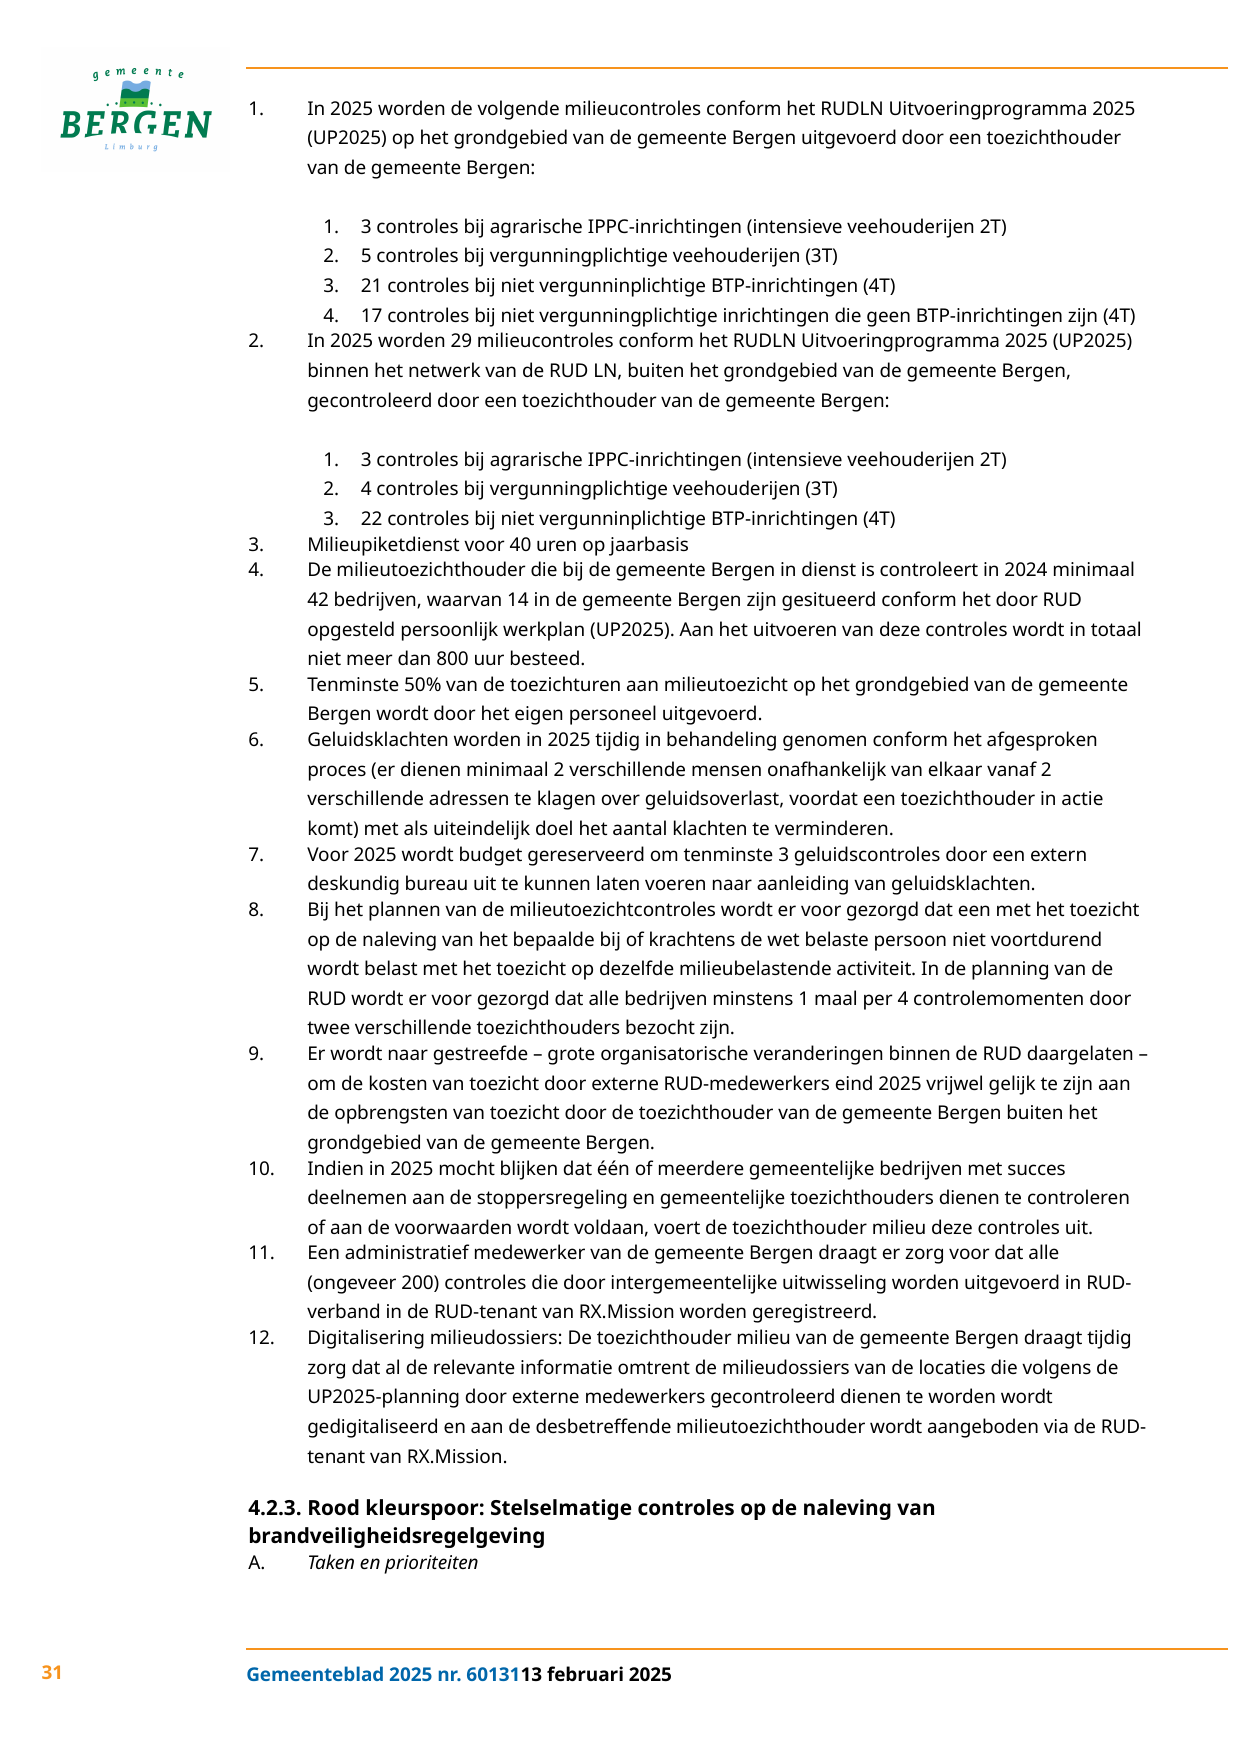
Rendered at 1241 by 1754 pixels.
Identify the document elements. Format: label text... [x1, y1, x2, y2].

table_cell Er wordt naar gestreefde – grote organisatorische veranderingen binnen de RUD daargelaten – om de kosten van toezicht door externe RUD-medewerkers eind 2025 vrijwel gelijk te zijn aan de opbrengsten van toezicht door de toezichthouder van de gemeente Bergen buiten het grondgebied van de gemeente Bergen. [248, 1040, 1152, 1155]
table_cell Voor 2025 wordt budget gereserveerd om tenminste 3 geluidscontroles door een extern deskundig bureau uit te kunnen laten voeren naar aanleiding van geluidsklachten. [248, 841, 1152, 896]
table_cell Milieupiketdienst voor 40 uren op jaarbasis [248, 531, 1152, 557]
picture [41, 47, 231, 172]
table_cell In 2025 worden de volgende milieucontroles conform het RUDLN Uitvoeringprogramma 2025 (UP2025) op het grondgebied van de gemeente Bergen uitgevoerd door een toezichthouder van de gemeente Bergen: 3 controles bij agrarische IPPC-inrichtingen (intensieve veehouderijen 2T) 5 controles bij vergunningplichtige veehouderijen (3T) 21 controles bij niet vergunninplichtige BTP-inrichtingen (4T) 17 controles bij niet vergunningplichtige inrichtingen die geen BTP-inrichtingen zijn (4T) [248, 95, 1152, 328]
table_cell Indien in 2025 mocht blijken dat één of meerdere gemeentelijke bedrijven met succes deelnemen aan de stoppersregeling en gemeentelijke toezichthouders dienen te controleren of aan de voorwaarden wordt voldaan, voert de toezichthouder milieu deze controles uit. [248, 1155, 1152, 1239]
table_cell Bij het plannen van de milieutoezichtcontroles wordt er voor gezorgd dat een met het toezicht op de naleving van het bepaalde bij of krachtens de wet belaste persoon niet voortdurend wordt belast met het toezicht op dezelfde milieubelastende activiteit. In de planning van de RUD wordt er voor gezorgd dat alle bedrijven minstens 1 maal per 4 controlemomenten door twee verschillende toezichthouders bezocht zijn. [248, 896, 1152, 1040]
table_cell In 2025 worden 29 milieucontroles conform het RUDLN Uitvoeringprogramma 2025 (UP2025) binnen het netwerk van de RUD LN, buiten het grondgebied van de gemeente Bergen, gecontroleerd door een toezichthouder van de gemeente Bergen: 3 controles bij agrarische IPPC-inrichtingen (intensieve veehouderijen 2T) 4 controles bij vergunningplichtige veehouderijen (3T) 22 controles bij niet vergunninplichtige BTP-inrichtingen (4T) [248, 328, 1152, 531]
text 4.2.3. Rood kleurspoor: Stelselmatige controles op de naleving van brandveiligheidsregelgeving [248, 1493, 1152, 1549]
list Taken en prioriteiten [248, 1549, 1152, 1575]
table_cell Digitalisering milieudossiers: De toezichthouder milieu van de gemeente Bergen draagt tijdig zorg dat al de relevante informatie omtrent de milieudossiers van de locaties die volgens de UP2025-planning door externe medewerkers gecontroleerd dienen te worden wordt gedigitaliseerd en aan de desbetreffende milieutoezichthouder wordt aangeboden via de RUD-tenant van RX.Mission. [248, 1325, 1152, 1468]
table_cell Een administratief medewerker van de gemeente Bergen draagt er zorg voor dat alle (ongeveer 200) controles die door intergemeentelijke uitwisseling worden uitgevoerd in RUD-verband in de RUD-tenant van RX.Mission worden geregistreerd. [248, 1240, 1152, 1324]
table_cell Tenminste 50% van de toezichturen aan milieutoezicht op het grondgebied van de gemeente Bergen wordt door het eigen personeel uitgevoerd. [248, 671, 1152, 726]
table_cell Geluidsklachten worden in 2025 tijdig in behandeling genomen conform het afgesproken proces (er dienen minimaal 2 verschillende mensen onafhankelijk van elkaar vanaf 2 verschillende adressen te klagen over geluidsoverlast, voordat een toezichthouder in actie komt) met als uiteindelijk doel het aantal klachten te verminderen. [248, 726, 1152, 841]
table_cell De milieutoezichthouder die bij de gemeente Bergen in dienst is controleert in 2024 minimaal 42 bedrijven, waarvan 14 in de gemeente Bergen zijn gesitueerd conform het door RUD opgesteld persoonlijk werkplan (UP2025). Aan het uitvoeren van deze controles wordt in totaal niet meer dan 800 uur besteed. [248, 557, 1152, 671]
